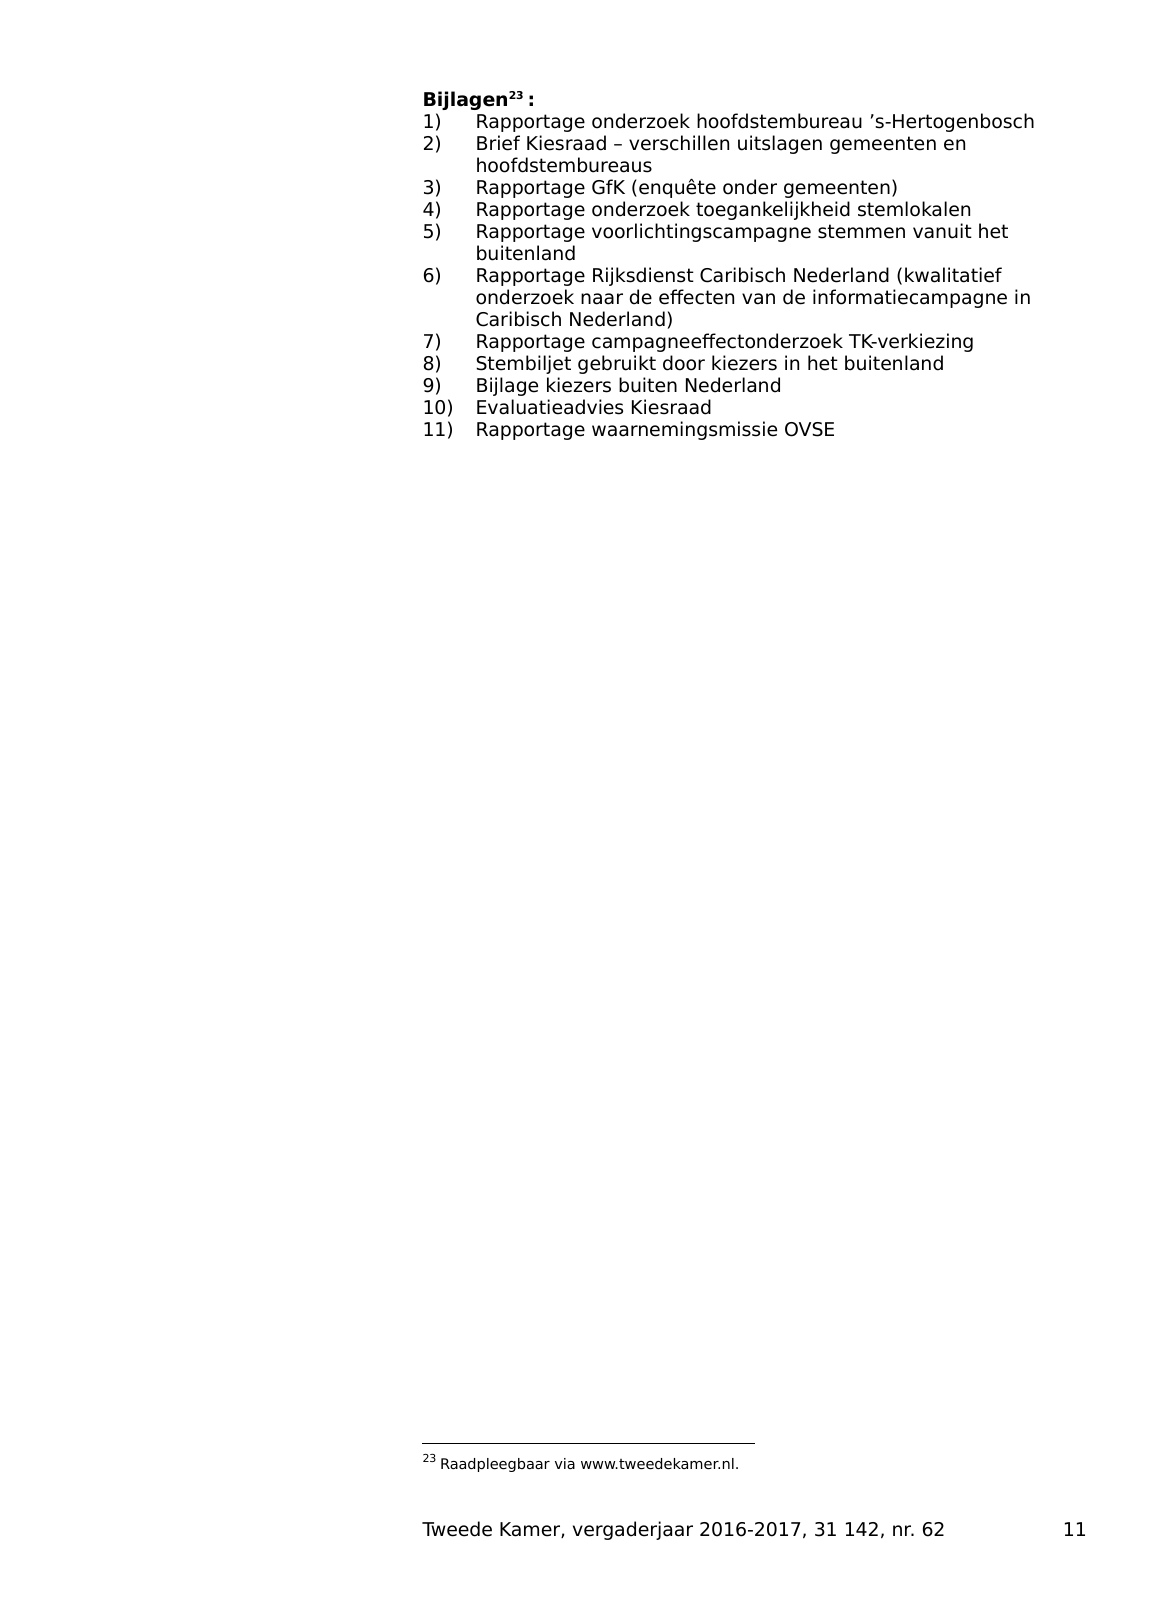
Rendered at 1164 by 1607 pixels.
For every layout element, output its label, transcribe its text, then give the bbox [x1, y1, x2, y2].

text 11) Rapportage waarnemingsmissie OVSE [422, 419, 1087, 441]
text 10) Evaluatieadvies Kiesraad [422, 397, 1087, 419]
text 8) Stembiljet gebruikt door kiezers in het buitenland [422, 353, 1087, 375]
text 1) Rapportage onderzoek hoofdstembureau ’s-Hertogenbosch [422, 111, 1087, 133]
subtitle Bijlagen: [77, 89, 1087, 111]
text 9) Bijlage kiezers buiten Nederland [422, 375, 1087, 397]
text 5) Rapportage voorlichtingscampagne stemmen vanuit het buitenland [422, 221, 1087, 265]
text 2) Brief Kiesraad – verschillen uitslagen gemeenten en hoofdstembureaus [422, 133, 1087, 177]
text 6) Rapportage Rijksdienst Caribisch Nederland (kwalitatief onderzoek naar de effecten van de informatiecampagne in Caribisch Nederland) [422, 265, 1087, 331]
text Raadpleegbaar via www.tweedekamer.nl. [422, 1452, 1087, 1474]
text 7) Rapportage campagneeffectonderzoek TK-verkiezing [422, 331, 1087, 353]
text 3) Rapportage GfK (enquête onder gemeenten) [422, 177, 1087, 199]
text 4) Rapportage onderzoek toegankelijkheid stemlokalen [422, 199, 1087, 221]
